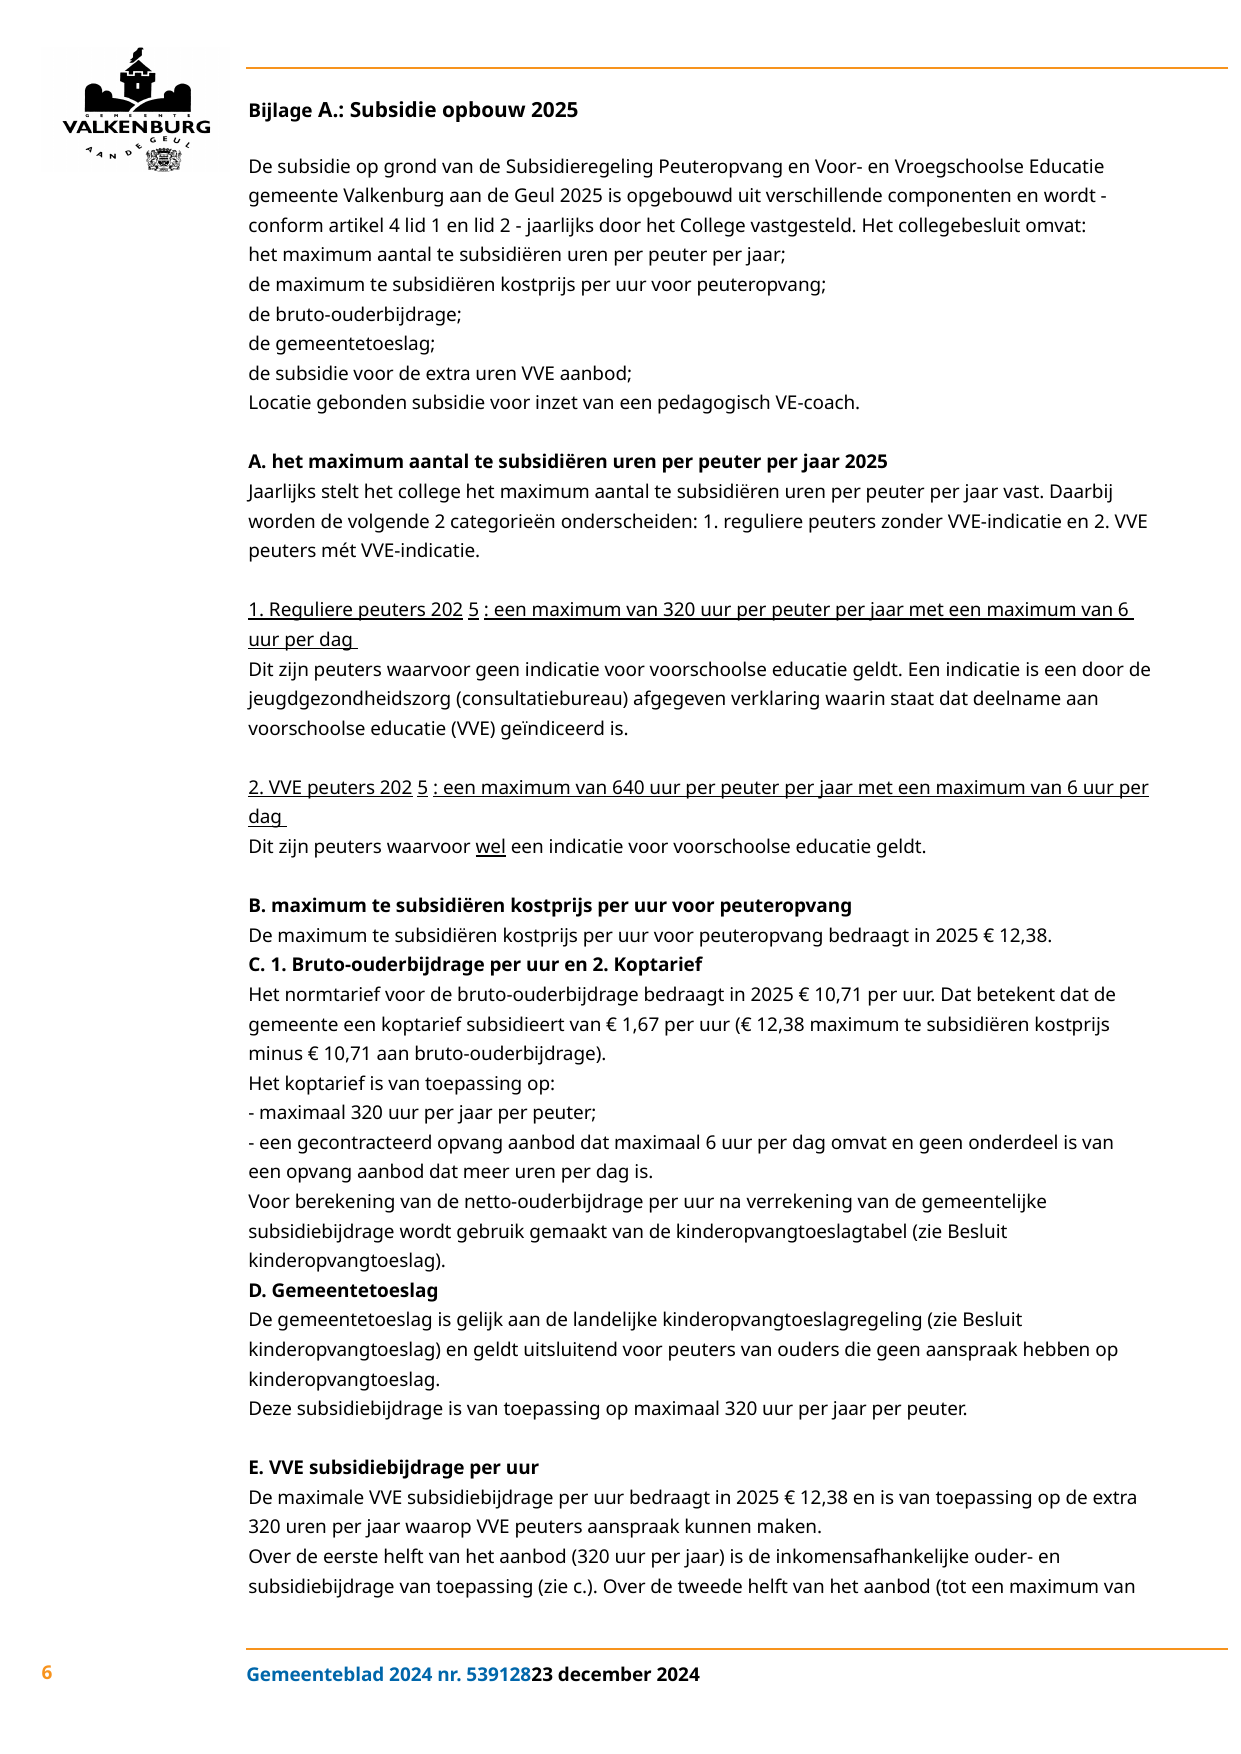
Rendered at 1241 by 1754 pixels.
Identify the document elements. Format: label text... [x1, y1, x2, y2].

text Bijlage A.: Subsidie opbouw 2025 [248, 95, 1152, 123]
text de gemeentetoeslag; [248, 330, 1152, 356]
text D. Gemeentetoeslag [248, 1277, 1152, 1303]
text E. VVE subsidiebijdrage per uur [248, 1454, 1152, 1480]
text De maximale VVE subsidiebijdrage per uur bedraagt in 2025 € 12,38 en is van toepassing op de extra 320 uren per jaar waarop VVE peuters aanspraak kunnen maken. [248, 1484, 1152, 1539]
text De subsidie op grond van de Subsidieregeling Peuteropvang en Voor- en Vroegschoolse Educatie gemeente Valkenburg aan de Geul 2025 is opgebouwd uit verschillende componenten en wordt - conform artikel 4 lid 1 en lid 2 - jaarlijks door het College vastgesteld. Het collegebesluit omvat: [248, 153, 1152, 238]
text A. het maximum aantal te subsidiëren uren per peuter per jaar 2025 [248, 449, 1152, 474]
text Deze subsidiebijdrage is van toepassing op maximaal 320 uur per jaar per peuter. [248, 1395, 1152, 1421]
text De maximum te subsidiëren kostprijs per uur voor peuteropvang bedraagt in 2025 € 12,38. [248, 922, 1152, 948]
text Voor berekening van de netto-ouderbijdrage per uur na verrekening van de gemeentelijke subsidiebijdrage wordt gebruik gemaakt van de kinderopvangtoeslagtabel (zie Besluit kinderopvangtoeslag). [248, 1188, 1152, 1273]
text C. 1. Bruto-ouderbijdrage per uur en 2. Koptarief [248, 952, 1152, 977]
text de bruto-ouderbijdrage; [248, 301, 1152, 327]
text de maximum te subsidiëren kostprijs per uur voor peuteropvang; [248, 271, 1152, 297]
text Jaarlijks stelt het college het maximum aantal te subsidiëren uren per peuter per jaar vast. Daarbij worden de volgende 2 categorieën onderscheiden: 1. reguliere peuters zonder VVE-indicatie en 2. VVE peuters mét VVE-indicatie. [248, 478, 1152, 563]
text het maximum aantal te subsidiëren uren per peuter per jaar; [248, 242, 1152, 267]
picture [41, 47, 231, 172]
text Dit zijn peuters waarvoor wel een indicatie voor voorschoolse educatie geldt. [248, 833, 1152, 859]
text 2. VVE peuters 202 5 : een maximum van 640 uur per peuter per jaar met een maximum van 6 uur per dag [248, 774, 1152, 829]
text Het koptarief is van toepassing op: [248, 1070, 1152, 1096]
text De gemeentetoeslag is gelijk aan de landelijke kinderopvangtoeslagregeling (zie Besluit kinderopvangtoeslag) en geldt uitsluitend voor peuters van ouders die geen aanspraak hebben op kinderopvangtoeslag. [248, 1307, 1152, 1392]
text Locatie gebonden subsidie voor inzet van een pedagogisch VE-coach. [248, 389, 1152, 415]
text B. maximum te subsidiëren kostprijs per uur voor peuteropvang [248, 892, 1152, 918]
text - maximaal 320 uur per jaar per peuter; [248, 1099, 1152, 1125]
text Dit zijn peuters waarvoor geen indicatie voor voorschoolse educatie geldt. Een indicatie is een door de jeugdgezondheidszorg (consultatiebureau) afgegeven verklaring waarin staat dat deelname aan voorschoolse educatie (VVE) geïndiceerd is. [248, 656, 1152, 741]
text Het normtarief voor de bruto-ouderbijdrage bedraagt in 2025 € 10,71 per uur. Dat betekent dat de gemeente een koptarief subsidieert van € 1,67 per uur (€ 12,38 maximum te subsidiëren kostprijs minus € 10,71 aan bruto-ouderbijdrage). [248, 981, 1152, 1066]
text 1. Reguliere peuters 202 5 : een maximum van 320 uur per peuter per jaar met een maximum van 6 uur per dag [248, 597, 1152, 652]
text Over de eerste helft van het aanbod (320 uur per jaar) is de inkomensafhankelijke ouder- en subsidiebijdrage van toepassing (zie c.). Over de tweede helft van het aanbod (tot een maximum van [248, 1543, 1152, 1599]
text - een gecontracteerd opvang aanbod dat maximaal 6 uur per dag omvat en geen onderdeel is van een opvang aanbod dat meer uren per dag is. [248, 1129, 1152, 1184]
text de subsidie voor de extra uren VVE aanbod; [248, 360, 1152, 386]
